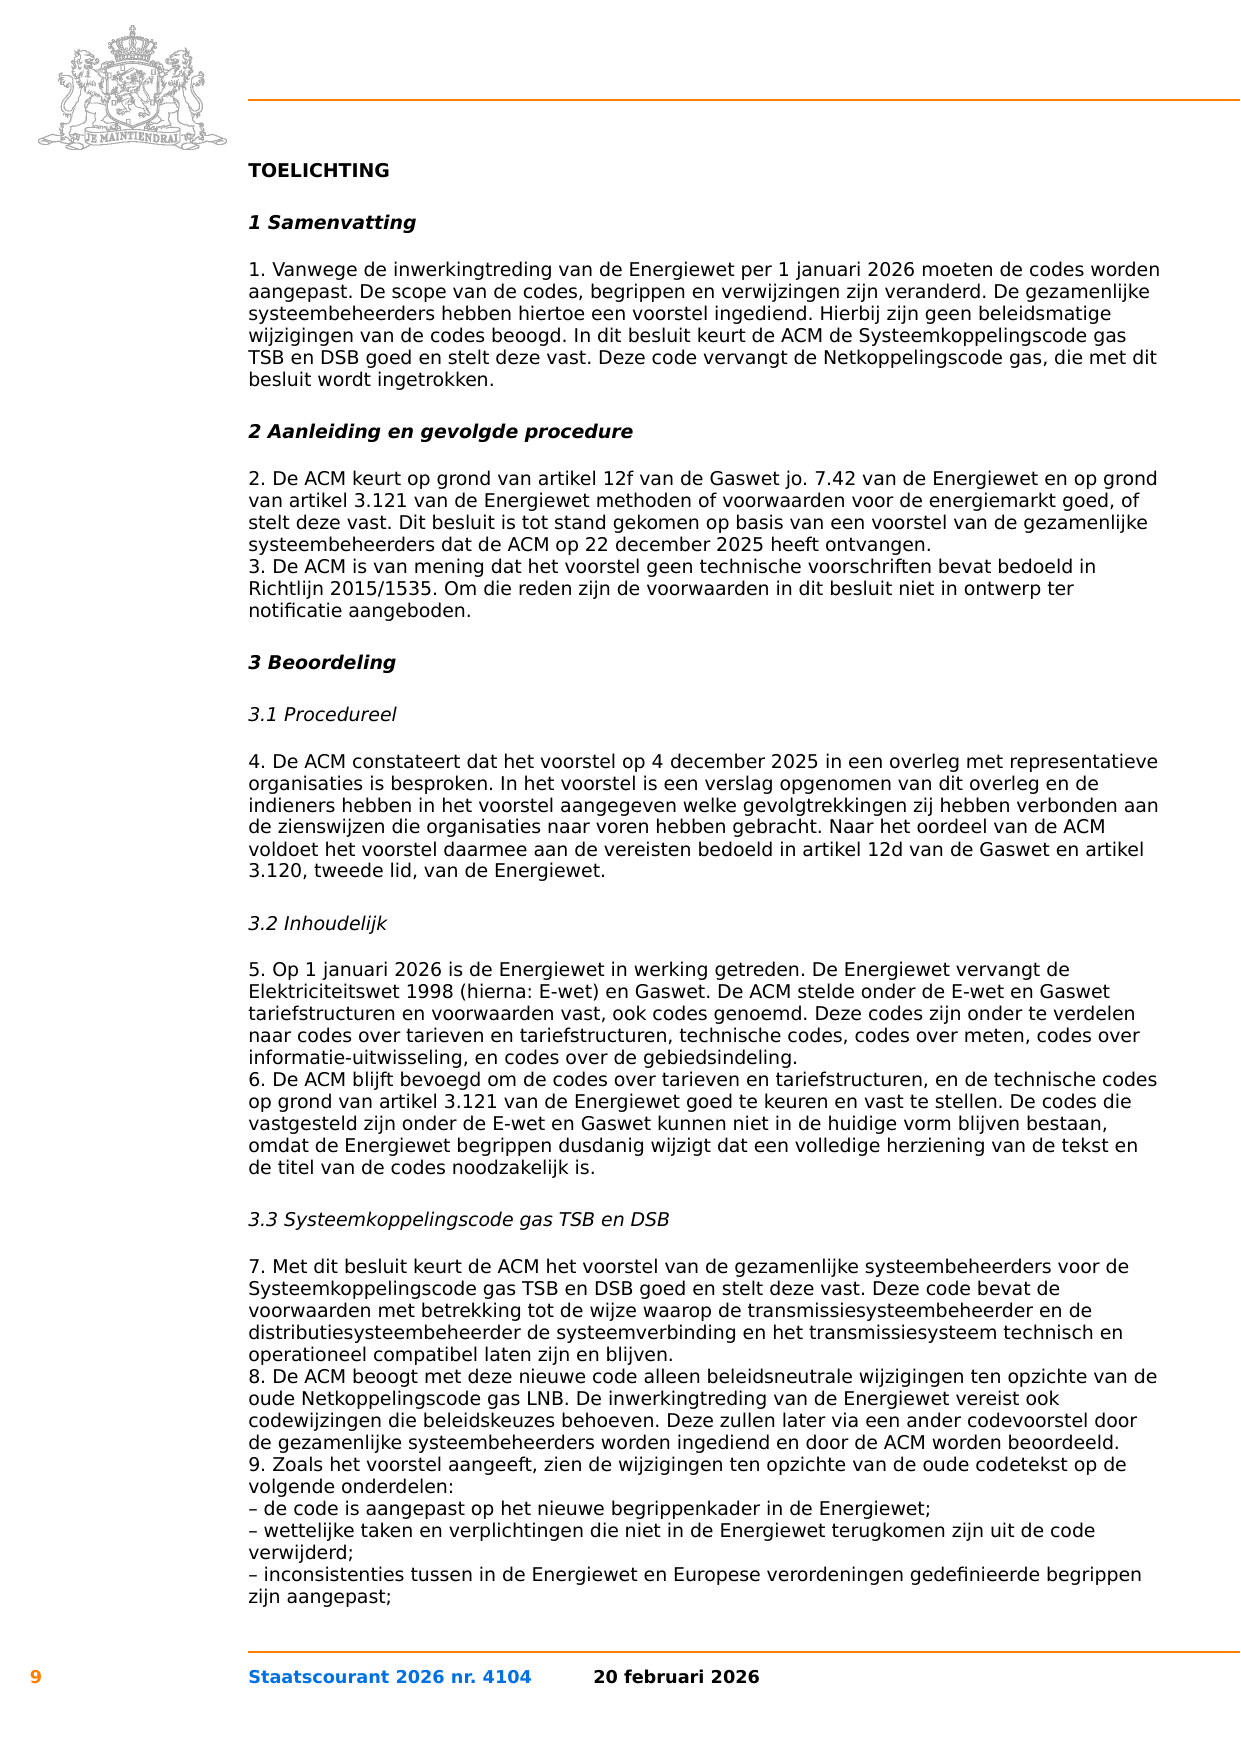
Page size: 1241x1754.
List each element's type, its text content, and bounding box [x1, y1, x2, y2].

subtitle 3.2 Inhoudelijk [248, 912, 1163, 934]
subtitle 3 Beoordeling [248, 652, 1163, 673]
subtitle 2 Aanleiding en gevolgde procedure [248, 421, 1163, 443]
text 3. De ACM is van mening dat het voorstel geen technische voorschriften bevat bedoeld in Richtlijn 2015/1535. Om die reden zijn de voorwaarden in dit besluit niet in ontwerp ter notificatie aangeboden. [248, 556, 1163, 622]
text 2. De ACM keurt op grond van artikel 12f van de Gaswet jo. 7.42 van de Energiewet en op grond van artikel 3.121 van de Energiewet methoden of voorwaarden voor de energiemarkt goed, of stelt deze vast. Dit besluit is tot stand gekomen op basis van een voorstel van de gezamenlijke systeembeheerders dat de ACM op 22 december 2025 heeft ontvangen. [248, 468, 1163, 556]
text – inconsistenties tussen in de Energiewet en Europese verordeningen gedefinieerde begrippen zijn aangepast; [248, 1564, 1163, 1608]
text 7. Met dit besluit keurt de ACM het voorstel van de gezamenlijke systeembeheerders voor de Systeemkoppelingscode gas TSB en DSB goed en stelt deze vast. Deze code bevat de voorwaarden met betrekking tot de wijze waarop de transmissiesysteembeheerder en de distributiesysteembeheerder de systeemverbinding en het transmissiesysteem technisch en operationeel compatibel laten zijn en blijven. [248, 1256, 1163, 1366]
text 5. Op 1 januari 2026 is de Energiewet in werking getreden. De Energiewet vervangt de Elektriciteitswet 1998 (hierna: E-wet) en Gaswet. De ACM stelde onder de E-wet en Gaswet tariefstructuren en voorwaarden vast, ook codes genoemd. Deze codes zijn onder te verdelen naar codes over tarieven en tariefstructuren, technische codes, codes over meten, codes over informatie-uitwisseling, en codes over de gebiedsindeling. [248, 959, 1163, 1069]
text – de code is aangepast op het nieuwe begrippenkader in de Energiewet; [248, 1498, 1163, 1520]
subtitle 1 Samenvatting [248, 212, 1163, 234]
text – wettelijke taken en verplichtingen die niet in de Energiewet terugkomen zijn uit de code verwijderd; [248, 1520, 1163, 1564]
picture [38, 25, 227, 150]
text 4. De ACM constateert dat het voorstel op 4 december 2025 in een overleg met representatieve organisaties is besproken. In het voorstel is een verslag opgenomen van dit overleg en de indieners hebben in het voorstel aangegeven welke gevolgtrekkingen zij hebben verbonden aan de zienswijzen die organisaties naar voren hebben gebracht. Naar het oordeel van de ACM voldoet het voorstel daarmee aan de vereisten bedoeld in artikel 12d van de Gaswet en artikel 3.120, tweede lid, van de Energiewet. [248, 751, 1163, 882]
text 9. Zoals het voorstel aangeeft, zien de wijzigingen ten opzichte van de oude codetekst op de volgende onderdelen: [248, 1454, 1163, 1498]
text 6. De ACM blijft bevoegd om de codes over tarieven en tariefstructuren, en de technische codes op grond van artikel 3.121 van de Energiewet goed te keuren en vast te stellen. De codes die vastgesteld zijn onder de E-wet en Gaswet kunnen niet in de huidige vorm blijven bestaan, omdat de Energiewet begrippen dusdanig wijzigt dat een volledige herziening van de tekst en de titel van de codes noodzakelijk is. [248, 1069, 1163, 1179]
text 8. De ACM beoogt met deze nieuwe code alleen beleidsneutrale wijzigingen ten opzichte van de oude Netkoppelingscode gas LNB. De inwerkingtreding van de Energiewet vereist ook codewijzingen die beleidskeuzes behoeven. Deze zullen later via een ander codevoorstel door de gezamenlijke systeembeheerders worden ingediend en door de ACM worden beoordeeld. [248, 1366, 1163, 1454]
subtitle TOELICHTING [248, 160, 1163, 182]
text 1. Vanwege de inwerkingtreding van de Energiewet per 1 januari 2026 moeten de codes worden aangepast. De scope van de codes, begrippen en verwijzingen zijn veranderd. De gezamenlijke systeembeheerders hebben hiertoe een voorstel ingediend. Hierbij zijn geen beleidsmatige wijzigingen van de codes beoogd. In dit besluit keurt de ACM de Systeemkoppelingscode gas TSB en DSB goed en stelt deze vast. Deze code vervangt de Netkoppelingscode gas, die met dit besluit wordt ingetrokken. [248, 259, 1163, 391]
subtitle 3.1 Procedureel [248, 703, 1163, 726]
subtitle 3.3 Systeemkoppelingscode gas TSB en DSB [248, 1209, 1163, 1231]
